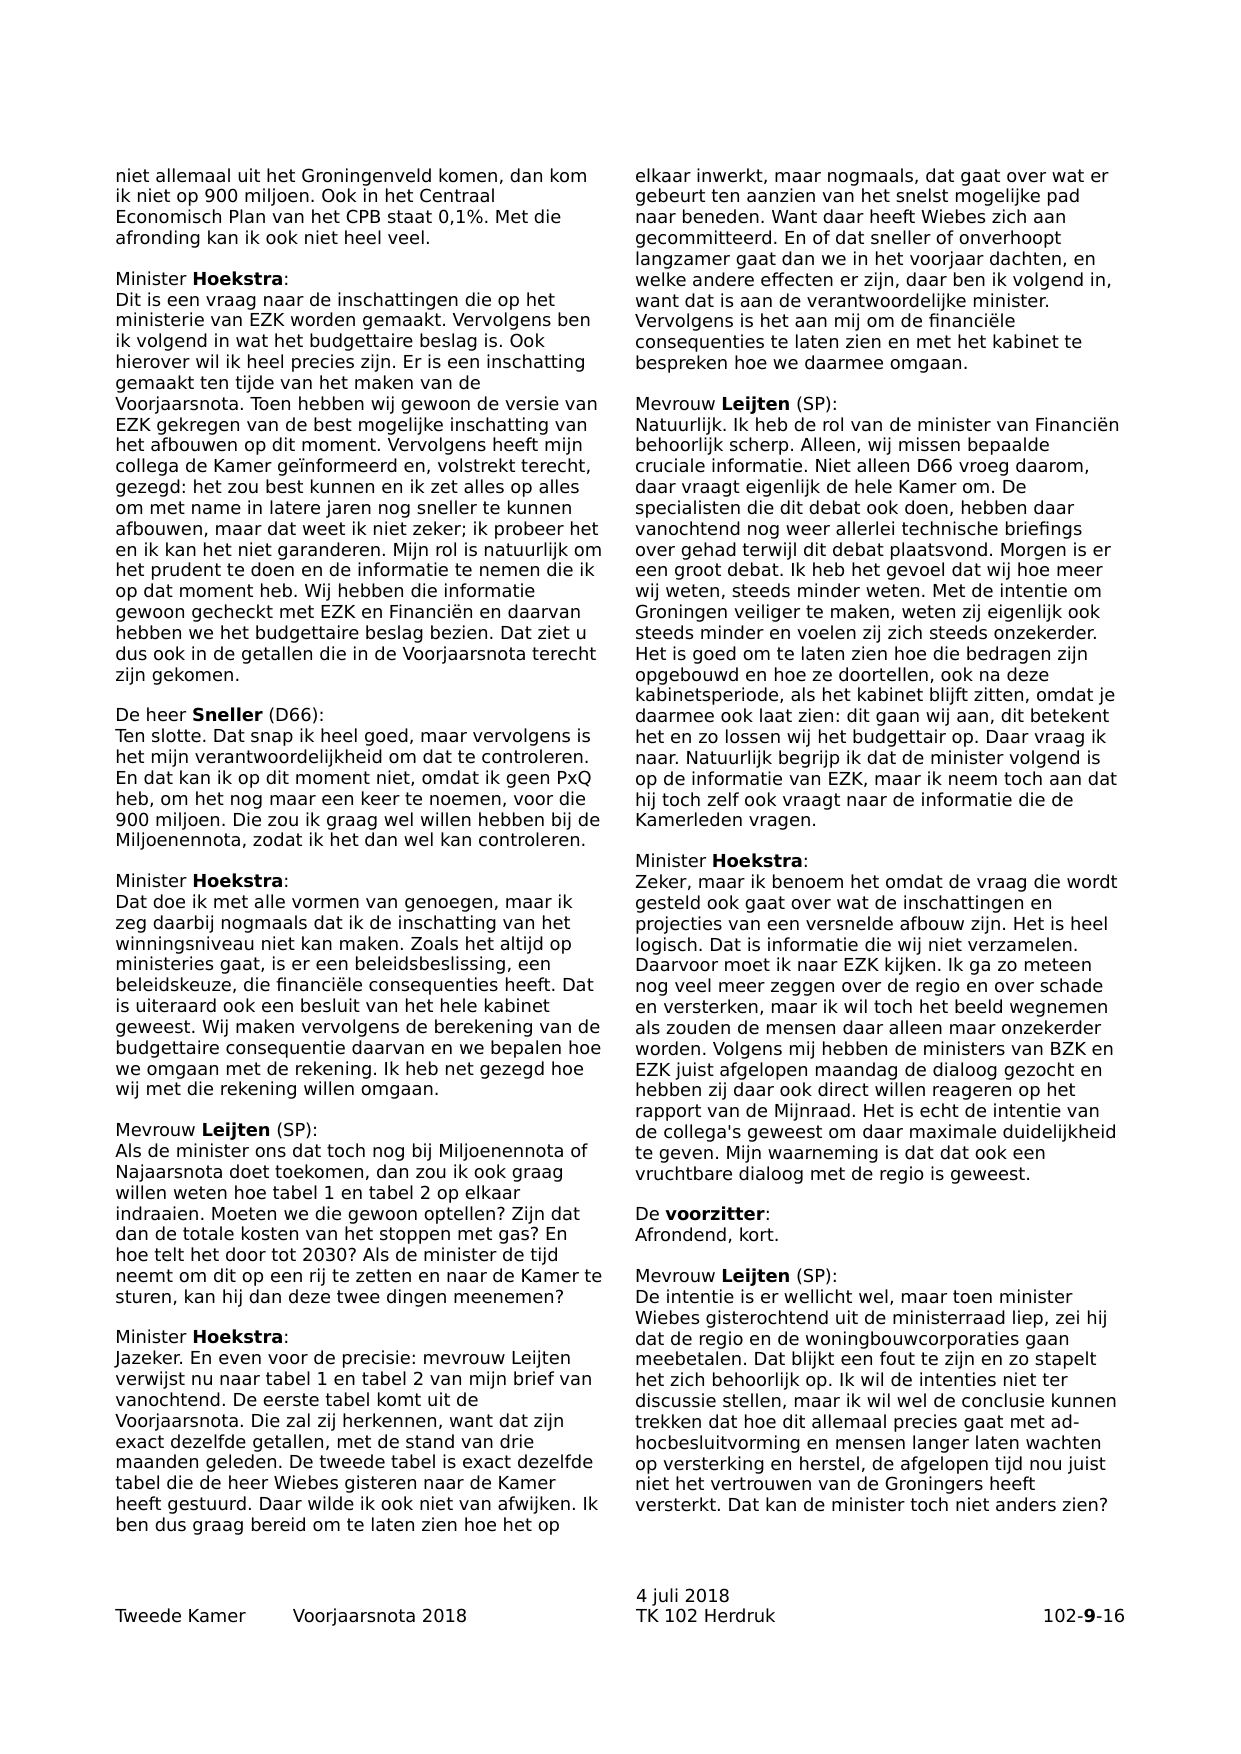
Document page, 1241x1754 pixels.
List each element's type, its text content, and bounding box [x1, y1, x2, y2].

text Jazeker. En even voor de precisie: mevrouw Leijten verwijst nu naar tabel 1 en tabel 2 van mijn brief van vanochtend. De eerste tabel komt uit de Voorjaarsnota. Die zal zij herkennen, want dat zijn exact dezelfde getallen, met de stand van drie maanden geleden. De tweede tabel is exact dezelfde tabel die de heer Wiebes gisteren naar de Kamer heeft gestuurd. Daar wilde ik ook niet van afwijken. Ik ben dus graag bereid om te laten zien hoe het op [115, 1348, 605, 1536]
text Dit is een vraag naar de inschattingen die op het ministerie van EZK worden gemaakt. Vervolgens ben ik volgend in wat het budgettaire beslag is. Ook hierover wil ik heel precies zijn. Er is een inschatting gemaakt ten tijde van het maken van de Voorjaarsnota. Toen hebben wij gewoon de versie van EZK gekregen van de best mogelijke inschatting van het afbouwen op dit moment. Vervolgens heeft mijn collega de Kamer geïnformeerd en, volstrekt terecht, gezegd: het zou best kunnen en ik zet alles op alles om met name in latere jaren nog sneller te kunnen afbouwen, maar dat weet ik niet zeker; ik probeer het en ik kan het niet garanderen. Mijn rol is natuurlijk om het prudent te doen en de informatie te nemen die ik op dat moment heb. Wij hebben die informatie gewoon gecheckt met EZK en Financiën en daarvan hebben we het budgettaire beslag bezien. Dat ziet u dus ook in de getallen die in de Voorjaarsnota terecht zijn gekomen. [115, 289, 605, 685]
text Ten slotte. Dat snap ik heel goed, maar vervolgens is het mijn verantwoordelijkheid om dat te controleren. En dat kan ik op dit moment niet, omdat ik geen PxQ heb, om het nog maar een keer te noemen, voor die 900 miljoen. Die zou ik graag wel willen hebben bij de Miljoenennota, zodat ik het dan wel kan controleren. [115, 726, 605, 851]
text Natuurlijk. Ik heb de rol van de minister van Financiën behoorlijk scherp. Alleen, wij missen bepaalde cruciale informatie. Niet alleen D66 vroeg daarom, daar vraagt eigenlijk de hele Kamer om. De specialisten die dit debat ook doen, hebben daar vanochtend nog weer allerlei technische briefings over gehad terwijl dit debat plaatsvond. Morgen is er een groot debat. Ik heb het gevoel dat wij hoe meer wij weten, steeds minder weten. Met de intentie om Groningen veiliger te maken, weten zij eigenlijk ook steeds minder en voelen zij zich steeds onzekerder. Het is goed om te laten zien hoe die bedragen zijn opgebouwd en hoe ze doortellen, ook na deze kabinetsperiode, als het kabinet blijft zitten, omdat je daarmee ook laat zien: dit gaan wij aan, dit betekent het en zo lossen wij het budgettair op. Daar vraag ik naar. Natuurlijk begrijp ik dat de minister volgend is op de informatie van EZK, maar ik neem toch aan dat hij toch zelf ook vraagt naar de informatie die de Kamerleden vragen. [635, 414, 1125, 831]
text Afrondend, kort. [635, 1225, 1125, 1246]
text Als de minister ons dat toch nog bij Miljoenennota of Najaarsnota doet toekomen, dan zou ik ook graag willen weten hoe tabel 1 en tabel 2 op elkaar indraaien. Moeten we die gewoon optellen? Zijn dat dan de totale kosten van het stoppen met gas? En hoe telt het door tot 2030? Als de minister de tijd neemt om dit op een rij te zetten en naar de Kamer te sturen, kan hij dan deze twee dingen meenemen? [115, 1141, 605, 1307]
text niet allemaal uit het Groningenveld komen, dan kom ik niet op 900 miljoen. Ook in het Centraal Economisch Plan van het CPB staat 0,1%. Met die afronding kan ik ook niet heel veel. [115, 165, 605, 249]
text Minister Hoekstra: [115, 871, 605, 892]
text Zeker, maar ik benoem het omdat de vraag die wordt gesteld ook gaat over wat de inschattingen en projecties van een versnelde afbouw zijn. Het is heel logisch. Dat is informatie die wij niet verzamelen. Daarvoor moet ik naar EZK kijken. Ik ga zo meteen nog veel meer zeggen over de regio en over schade en versterken, maar ik wil toch het beeld wegnemen als zouden de mensen daar alleen maar onzekerder worden. Volgens mij hebben de ministers van BZK en EZK juist afgelopen maandag de dialoog gezocht en hebben zij daar ook direct willen reageren op het rapport van de Mijnraad. Het is echt de intentie van de collega's geweest om daar maximale duidelijkheid te geven. Mijn waarneming is dat dat ook een vruchtbare dialoog met de regio is geweest. [635, 872, 1125, 1184]
text Dat doe ik met alle vormen van genoegen, maar ik zeg daarbij nogmaals dat ik de inschatting van het winningsniveau niet kan maken. Zoals het altijd op ministeries gaat, is er een beleidsbeslissing, een beleidskeuze, die financiële consequenties heeft. Dat is uiteraard ook een besluit van het hele kabinet geweest. Wij maken vervolgens de berekening van de budgettaire consequentie daarvan en we bepalen hoe we omgaan met de rekening. Ik heb net gezegd hoe wij met die rekening willen omgaan. [115, 892, 605, 1100]
text Minister Hoekstra: [115, 1327, 605, 1348]
text De intentie is er wellicht wel, maar toen minister Wiebes gisterochtend uit de ministerraad liep, zei hij dat de regio en de woningbouwcorporaties gaan meebetalen. Dat blijkt een fout te zijn en zo stapelt het zich behoorlijk op. Ik wil de intenties niet ter discussie stellen, maar ik wil wel de conclusie kunnen trekken dat hoe dit allemaal precies gaat met ad-hocbesluitvorming en mensen langer laten wachten op versterking en herstel, de afgelopen tijd nou juist niet het vertrouwen van de Groningers heeft versterkt. Dat kan de minister toch niet anders zien? [635, 1287, 1125, 1516]
text Mevrouw Leijten (SP): [635, 394, 1125, 414]
text Mevrouw Leijten (SP): [635, 1266, 1125, 1287]
text elkaar inwerkt, maar nogmaals, dat gaat over wat er gebeurt ten aanzien van het snelst mogelijke pad naar beneden. Want daar heeft Wiebes zich aan gecommitteerd. En of dat sneller of onverhoopt langzamer gaat dan we in het voorjaar dachten, en welke andere effecten er zijn, daar ben ik volgend in, want dat is aan de verantwoordelijke minister. Vervolgens is het aan mij om de financiële consequenties te laten zien en met het kabinet te bespreken hoe we daarmee omgaan. [635, 165, 1125, 374]
text Mevrouw Leijten (SP): [115, 1120, 605, 1141]
text De voorzitter: [635, 1204, 1125, 1225]
text Minister Hoekstra: [635, 851, 1125, 872]
text De heer Sneller (D66): [115, 705, 605, 726]
text Minister Hoekstra: [115, 269, 605, 289]
